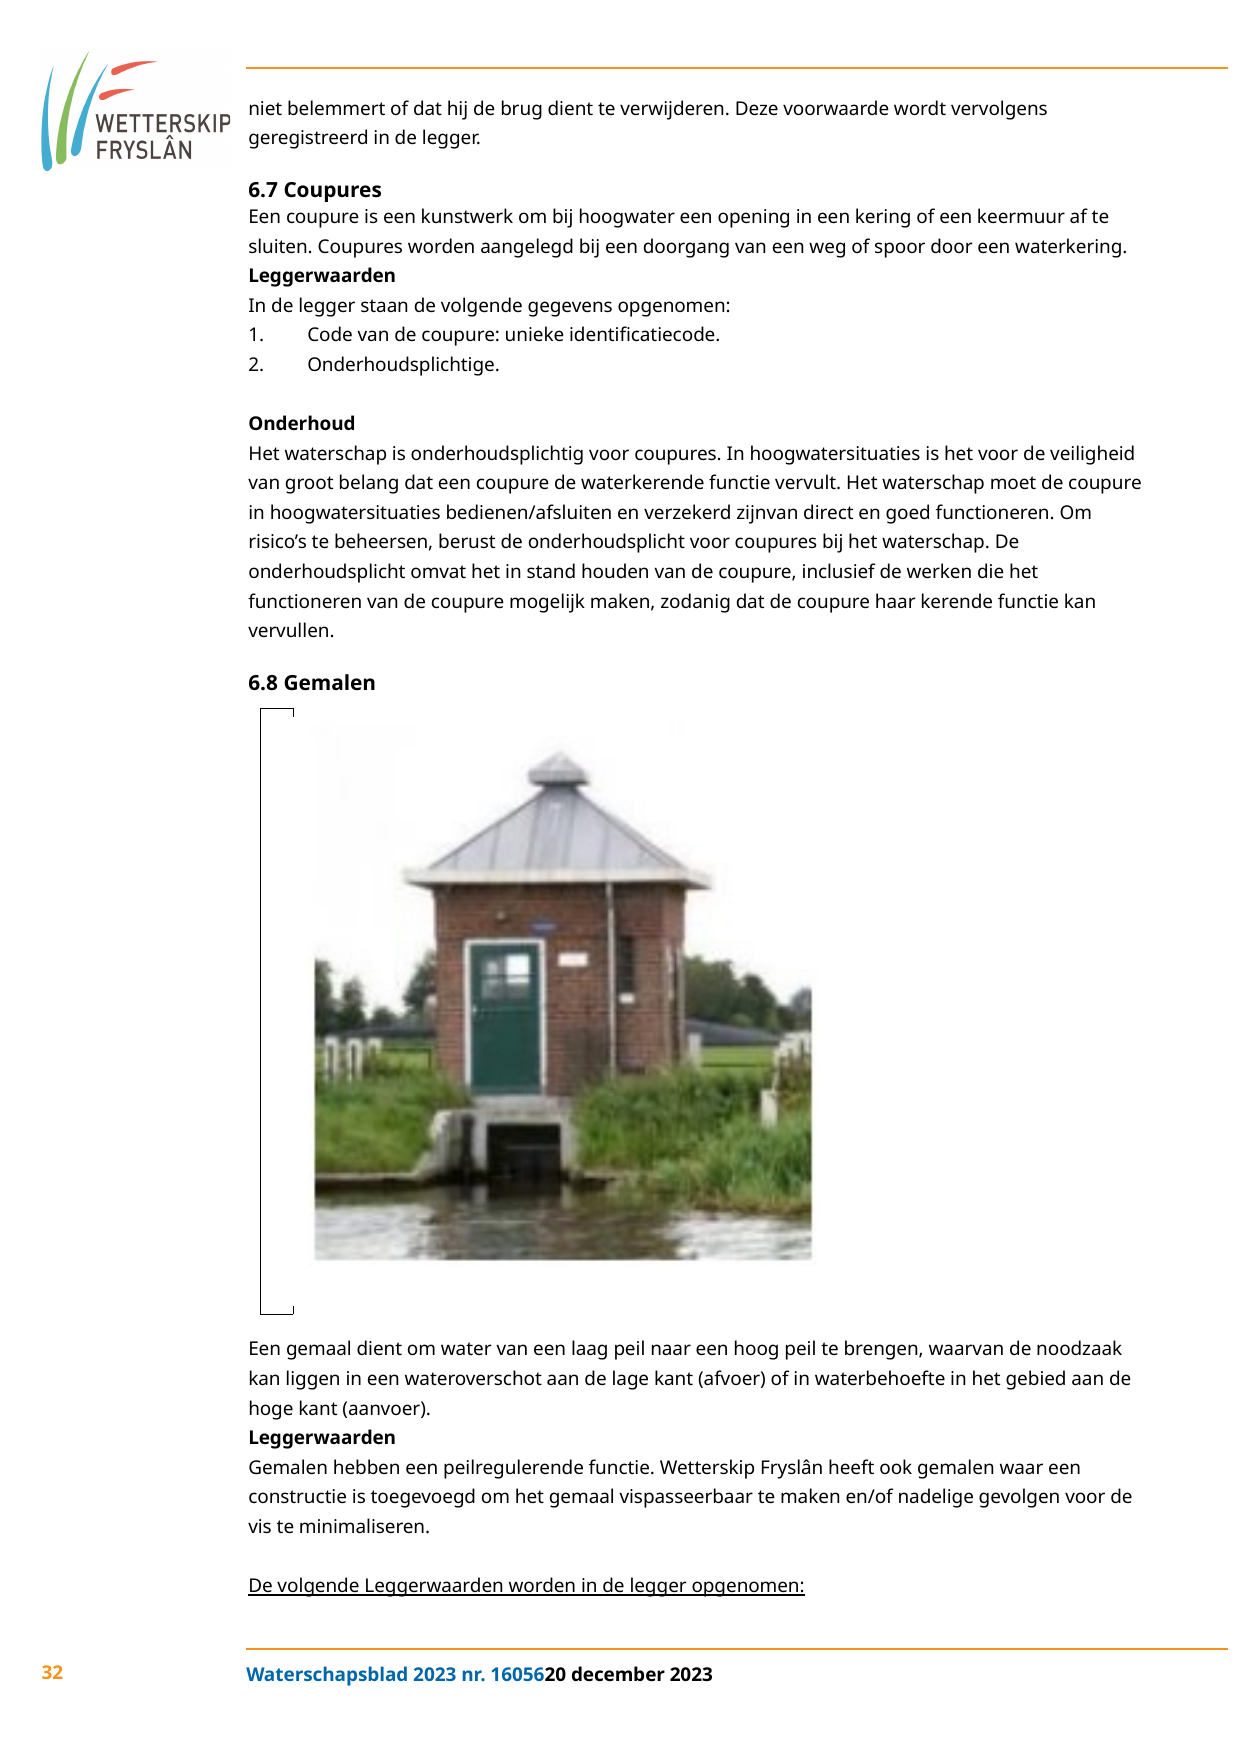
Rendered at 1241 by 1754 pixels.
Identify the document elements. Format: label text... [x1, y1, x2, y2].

picture [268, 717, 860, 1306]
list Onderhoudsplichtige. [248, 351, 1152, 377]
text De volgende Leggerwaarden worden in de legger opgenomen: [248, 1572, 1152, 1598]
text Onderhoud [248, 410, 1152, 436]
text Een coupure is een kunstwerk om bij hoogwater een opening in een kering of een keermuur af te sluiten. Coupures worden aangelegd bij een doorgang van een weg of spoor door een waterkering. [248, 203, 1152, 258]
text 6.7 Coupures [248, 175, 1152, 203]
text Gemalen hebben een peilregulerende functie. Wetterskip Fryslân heeft ook gemalen waar een constructie is toegevoegd om het gemaal vispasseerbaar te maken en/of nadelige gevolgen voor de vis te minimaliseren. [248, 1454, 1152, 1539]
text Leggerwaarden [248, 262, 1152, 288]
text Het waterschap is onderhoudsplichtig voor coupures. In hoogwatersituaties is het voor de veiligheid van groot belang dat een coupure de waterkerende functie vervult. Het waterschap moet de coupure in hoogwatersituaties bedienen/afsluiten en verzekerd zijnvan direct en goed functioneren. Om risico’s te beheersen, berust de onderhoudsplicht voor coupures bij het waterschap. De onderhoudsplicht omvat het in stand houden van de coupure, inclusief de werken die het functioneren van de coupure mogelijk maken, zodanig dat de coupure haar kerende functie kan vervullen. [248, 440, 1152, 643]
text 6.8 Gemalen [248, 668, 1152, 696]
picture [41, 47, 231, 172]
text In de legger staan de volgende gegevens opgenomen: [248, 292, 1152, 318]
text Een gemaal dient om water van een laag peil naar een hoog peil te brengen, waarvan de noodzaak kan liggen in een wateroverschot aan de lage kant (afvoer) of in waterbehoefte in het gebied aan de hoge kant (aanvoer). [248, 1336, 1152, 1421]
text niet belemmert of dat hij de brug dient te verwijderen. Deze voorwaarde wordt vervolgens geregistreerd in de legger. [248, 95, 1152, 150]
text Leggerwaarden [248, 1424, 1152, 1450]
list Code van de coupure: unieke identificatiecode. [248, 322, 1152, 347]
